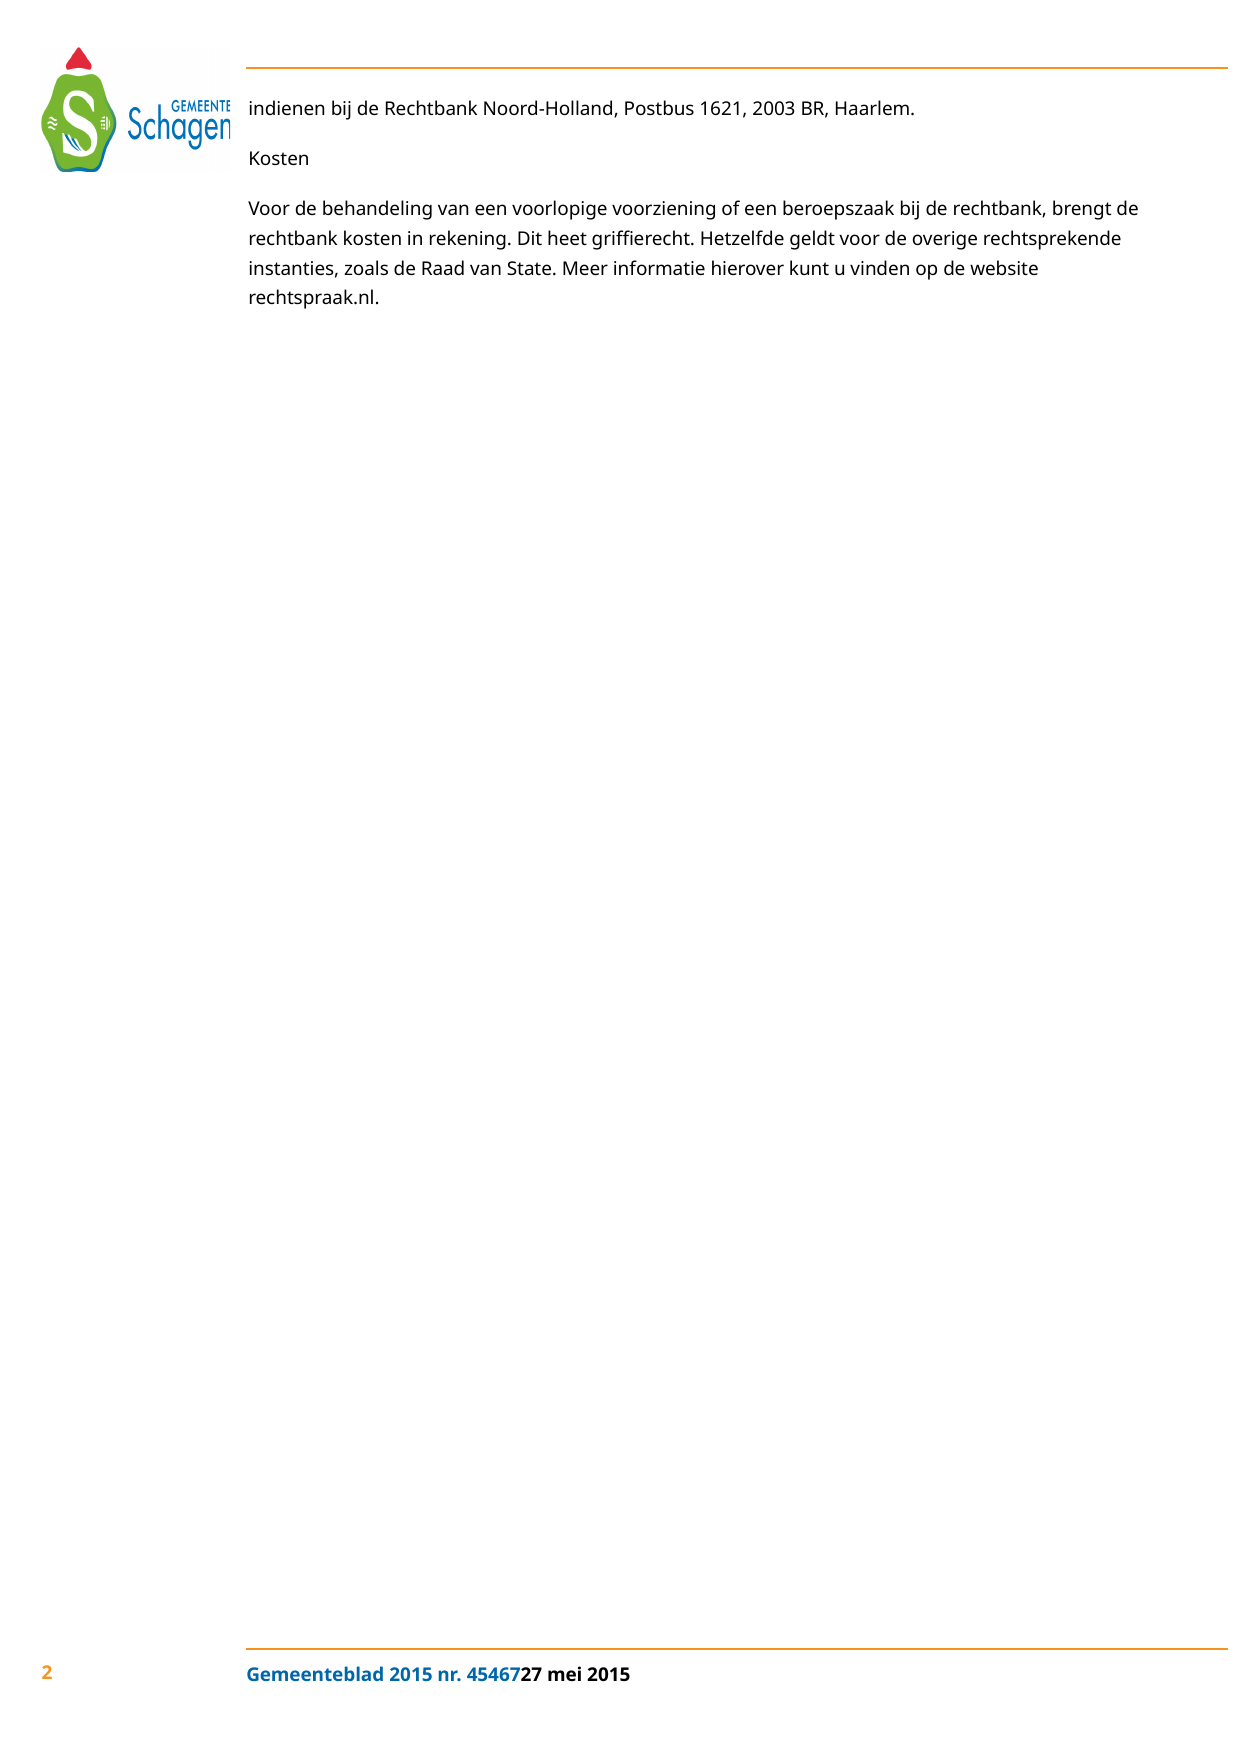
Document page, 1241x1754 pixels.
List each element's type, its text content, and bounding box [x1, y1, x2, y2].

text Kosten [248, 145, 1152, 171]
picture [41, 47, 231, 172]
text Voor de behandeling van een voorlopige voorziening of een beroepszaak bij de rechtbank, brengt de rechtbank kosten in rekening. Dit heet griffierecht. Hetzelfde geldt voor de overige rechtsprekende instanties, zoals de Raad van State. Meer informatie hierover kunt u vinden op de website rechtspraak.nl. [248, 196, 1152, 310]
text indienen bij de Rechtbank Noord-Holland, Postbus 1621, 2003 BR, Haarlem. [248, 95, 1152, 121]
